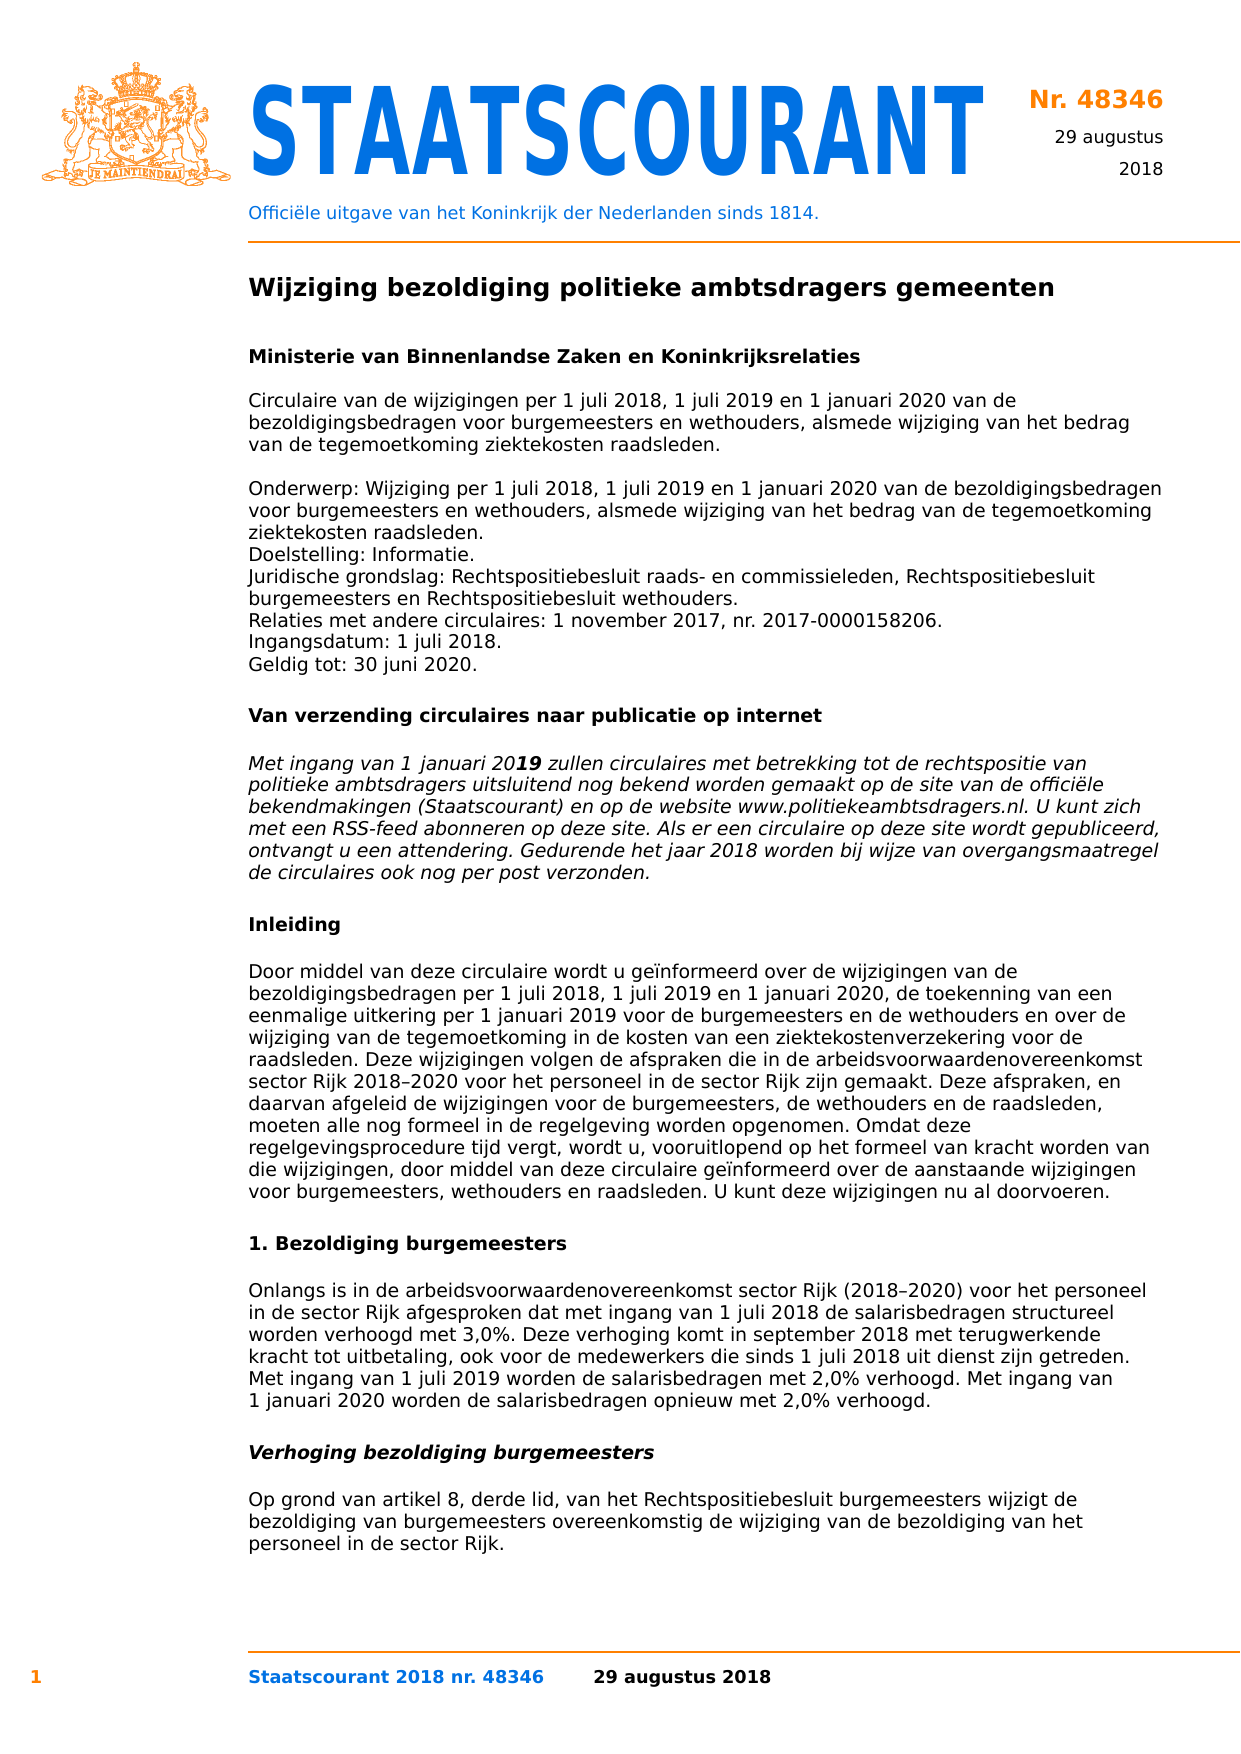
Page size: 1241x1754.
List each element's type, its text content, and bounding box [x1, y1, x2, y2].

text Ministerie van Binnenlandse Zaken en Koninkrijksrelaties [248, 346, 1163, 368]
text Juridische grondslag: Rechtspositiebesluit raads- en commissieleden, Rechtspositiebesluit burgemeesters en Rechtspositiebesluit wethouders. [248, 566, 1163, 609]
text Ingangsdatum: 1 juli 2018. [248, 631, 1163, 653]
table_cell 2018 [998, 153, 1240, 203]
table_header Nr. 48346 [998, 62, 1240, 121]
subtitle Van verzending circulaires naar publicatie op internet [248, 705, 1163, 727]
table_header [25, 62, 248, 241]
subtitle 1. Bezoldiging burgemeesters [248, 1233, 1163, 1255]
table_cell 29 augustus [998, 121, 1240, 153]
text Relaties met andere circulaires: 1 november 2017, nr. 2017-0000158206. [248, 609, 1163, 631]
table_cell Officiële uitgave van het Koninkrijk der Nederlanden sinds 1814. [248, 203, 1240, 241]
text Op grond van artikel 8, derde lid, van het Rechtspositiebesluit burgemeesters wijzigt de bezoldiging van burgemeesters overeenkomstig de wijziging van de bezoldiging van het personeel in de sector Rijk. [248, 1489, 1163, 1555]
subtitle Verhoging bezoldiging burgemeesters [248, 1442, 1163, 1464]
subtitle Wijziging bezoldiging politieke ambtsdragers gemeenten [248, 273, 1163, 302]
text Onderwerp: Wijziging per 1 juli 2018, 1 juli 2019 en 1 januari 2020 van de bezoldigingsbedragen voor burgemeesters en wethouders, alsmede wijziging van het bedrag van de tegemoetkoming ziektekosten raadsleden. [248, 478, 1163, 543]
text Onlangs is in de arbeidsvoorwaardenovereenkomst sector Rijk (2018–2020) voor het personeel in de sector Rijk afgesproken dat met ingang van 1 juli 2018 de salarisbedragen structureel worden verhoogd met 3,0%. Deze verhoging komt in september 2018 met terugwerkende kracht tot uitbetaling, ook voor de medewerkers die sinds 1 juli 2018 uit dienst zijn getreden. Met ingang van 1 juli 2019 worden de salarisbedragen met 2,0% verhoogd. Met ingang van 1 januari 2020 worden de salarisbedragen opnieuw met 2,0% verhoogd. [248, 1280, 1163, 1412]
text Doelstelling: Informatie. [248, 543, 1163, 566]
text Met ingang van 1 januari 2019 zullen circulaires met betrekking tot de rechtspositie van politieke ambtsdragers uitsluitend nog bekend worden gemaakt op de site van de officiële bekendmakingen (Staatscourant) en op de website www.politiekeambtsdragers.nl. U kunt zich met een RSS-feed abonneren op deze site. Als er een circulaire op deze site wordt gepubliceerd, ontvangt u een attendering. Gedurende het jaar 2018 worden bij wijze van overgangsmaatregel de circulaires ook nog per post verzonden. [248, 752, 1163, 884]
picture [41, 62, 231, 186]
text Geldig tot: 30 juni 2020. [248, 653, 1163, 675]
text Door middel van deze circulaire wordt u geïnformeerd over de wijzigingen van de bezoldigingsbedragen per 1 juli 2018, 1 juli 2019 en 1 januari 2020, de toekenning van een eenmalige uitkering per 1 januari 2019 voor de burgemeesters en de wethouders en over de wijziging van de tegemoetkoming in de kosten van een ziektekostenverzekering voor de raadsleden. Deze wijzigingen volgen de afspraken die in de arbeidsvoorwaardenovereenkomst sector Rijk 2018–2020 voor het personeel in de sector Rijk zijn gemaakt. Deze afspraken, en daarvan afgeleid de wijzigingen voor de burgemeesters, de wethouders en de raadsleden, moeten alle nog formeel in de regelgeving worden opgenomen. Omdat deze regelgevingsprocedure tijd vergt, wordt u, vooruitlopend op het formeel van kracht worden van die wijzigingen, door middel van deze circulaire geïnformeerd over de aanstaande wijzigingen voor burgemeesters, wethouders en raadsleden. U kunt deze wijzigingen nu al doorvoeren. [248, 961, 1163, 1203]
table_header STAATSCOURANT [248, 62, 998, 203]
text Circulaire van de wijzigingen per 1 juli 2018, 1 juli 2019 en 1 januari 2020 van de bezoldigingsbedragen voor burgemeesters en wethouders, alsmede wijziging van het bedrag van de tegemoetkoming ziektekosten raadsleden. [248, 390, 1163, 456]
subtitle Inleiding [248, 914, 1163, 936]
